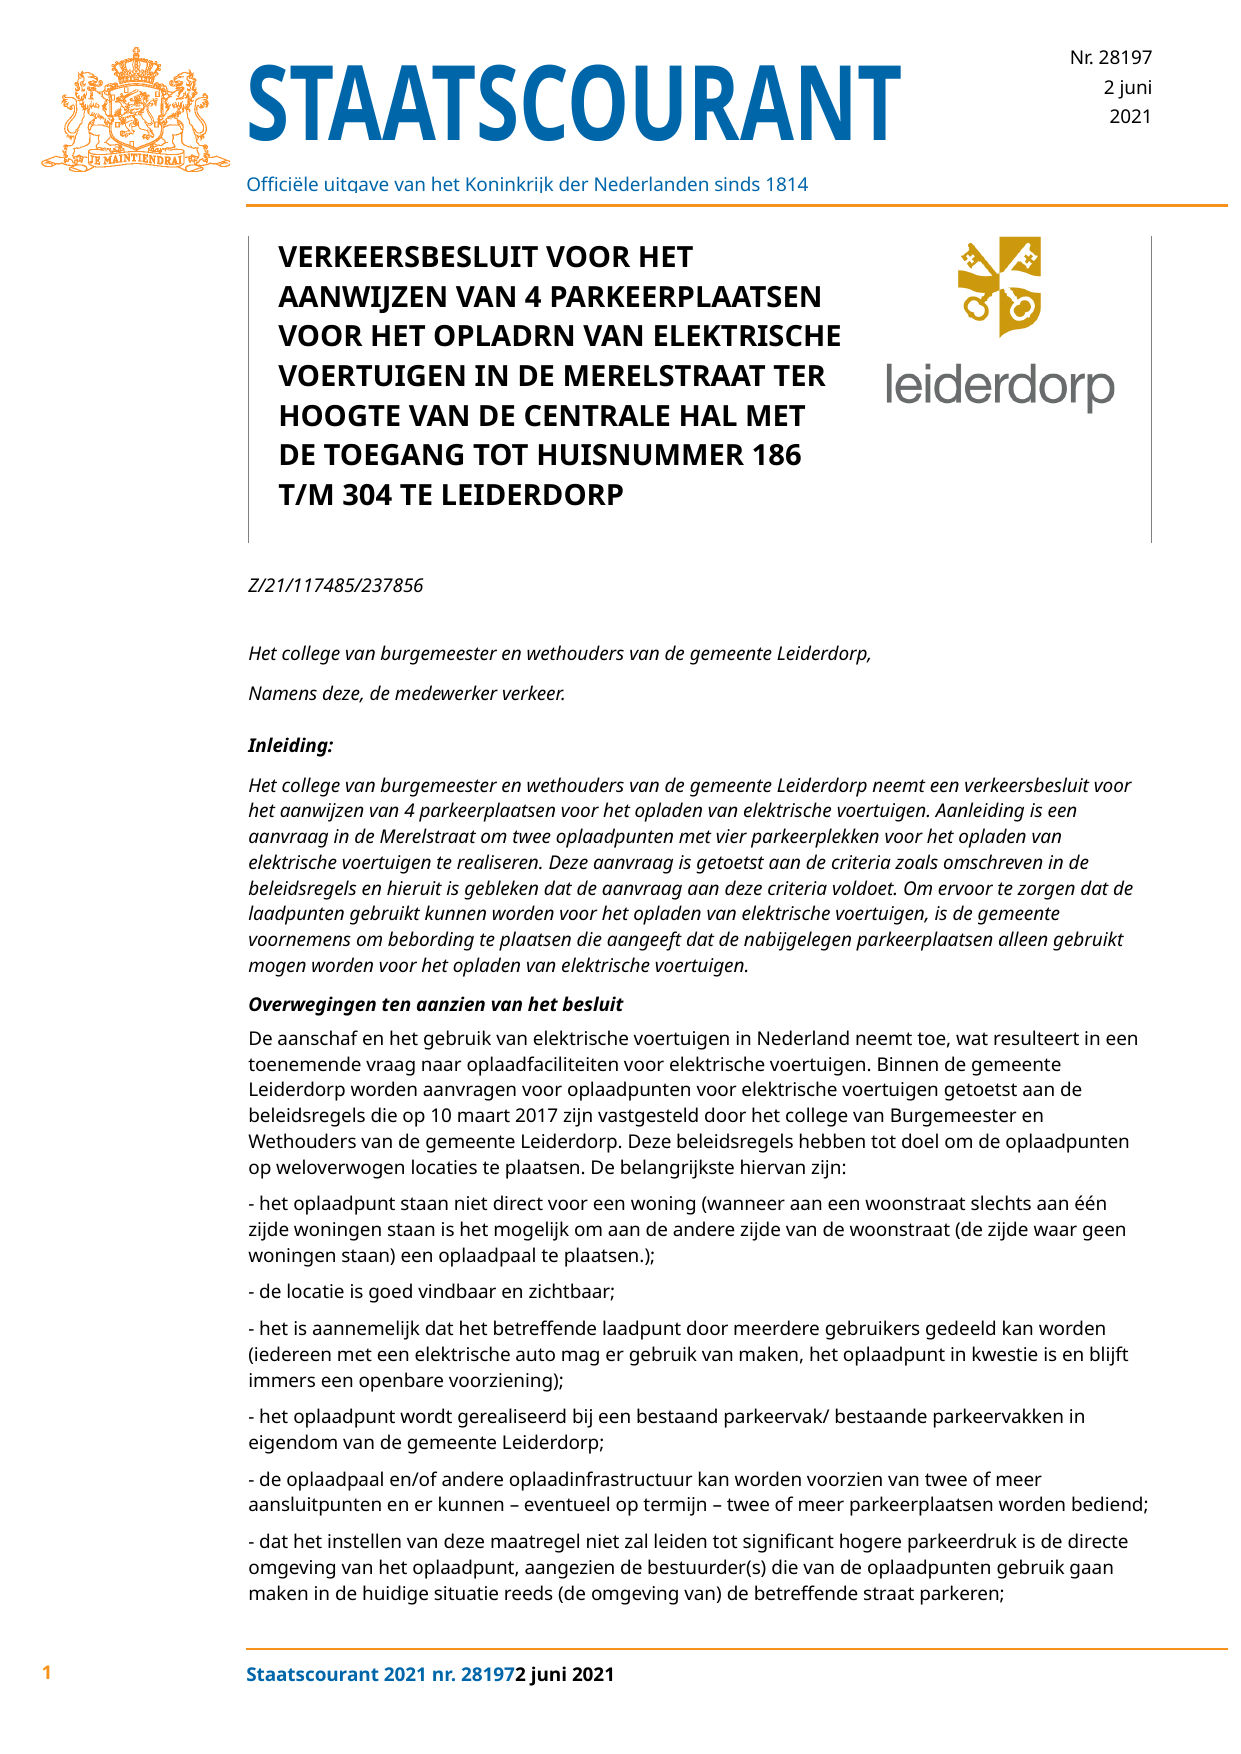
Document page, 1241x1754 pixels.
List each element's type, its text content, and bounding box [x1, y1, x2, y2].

text - het oplaadpunt staan niet direct voor een woning (wanneer aan een woonstraat slechts aan één zijde woningen staan is het mogelijk om aan de andere zijde van de woonstraat (de zijde waar geen woningen staan) een oplaadpaal te plaatsen.); [248, 1191, 1152, 1268]
table_header VERKEERSBESLUIT VOOR HET AANWIJZEN VAN 4 PARKEERPLAATSEN VOOR HET OPLADRN VAN ELEKTRISCHE VOERTUIGEN IN DE MERELSTRAAT TER HOOGTE VAN DE CENTRALE HAL MET DE TOEGANG TOT HUISNUMMER 186 T/M 304 TE LEIDERDORP [249, 236, 850, 543]
text Het college van burgemeester en wethouders van de gemeente Leiderdorp, [248, 640, 1152, 666]
picture [886, 236, 1115, 414]
text Het college van burgemeester en wethouders van de gemeente Leiderdorp neemt een verkeersbesluit voor het aanwijzen van 4 parkeerplaatsen voor het opladen van elektrische voertuigen. Aanleiding is een aanvraag in de Merelstraat om twee oplaadpunten met vier parkeerplekken voor het opladen van elektrische voertuigen te realiseren. Deze aanvraag is getoetst aan de criteria zoals omschreven in de beleidsregels en hieruit is gebleken dat de aanvraag aan deze criteria voldoet. Om ervoor te zorgen dat de laadpunten gebruikt kunnen worden voor het opladen van elektrische voertuigen, is de gemeente voornemens om bebording te plaatsen die aangeeft dat de nabijgelegen parkeerplaatsen alleen gebruikt mogen worden voor het opladen van elektrische voertuigen. [248, 772, 1152, 978]
text Z/21/117485/237856 [248, 573, 1152, 598]
text - het oplaadpunt wordt gerealiseerd bij een bestaand parkeervak/ bestaande parkeervakken in eigendom van de gemeente Leiderdorp; [248, 1403, 1152, 1455]
text - het is aannemelijk dat het betreffende laadpunt door meerdere gebruikers gedeeld kan worden (iedereen met een elektrische auto mag er gebruik van maken, het oplaadpunt in kwestie is en blijft immers een openbare voorziening); [248, 1315, 1152, 1392]
table_header [850, 414, 1151, 543]
text Inleiding: [248, 732, 1152, 758]
text - de locatie is goed vindbaar en zichtbaar; [248, 1279, 1152, 1304]
text Overwegingen ten aanzien van het besluit [248, 991, 1152, 1017]
text - de oplaadpaal en/of andere oplaadinfrastructuur kan worden voorzien van twee of meer aansluitpunten en er kunnen – eventueel op termijn – twee of meer parkeerplaatsen worden bediend; [248, 1466, 1152, 1517]
text Namens deze, de medewerker verkeer. [248, 680, 1152, 705]
text - dat het instellen van deze maatregel niet zal leiden tot significant hogere parkeerdruk is de directe omgeving van het oplaadpunt, aangezien de bestuurder(s) die van de oplaadpunten gebruik gaan maken in de huidige situatie reeds (de omgeving van) de betreffende straat parkeren; [248, 1528, 1152, 1605]
table_header [1115, 236, 1151, 413]
table_header [850, 236, 886, 413]
text De aanschaf en het gebruik van elektrische voertuigen in Nederland neemt toe, wat resulteert in een toenemende vraag naar oplaadfaciliteiten voor elektrische voertuigen. Binnen de gemeente Leiderdorp worden aanvragen voor oplaadpunten voor elektrische voertuigen getoetst aan de beleidsregels die op 10 maart 2017 zijn vastgesteld door het college van Burgemeester en Wethouders van de gemeente Leiderdorp. Deze beleidsregels hebben tot doel om de oplaadpunten op weloverwogen locaties te plaatsen. De belangrijkste hiervan zijn: [248, 1025, 1152, 1179]
picture [41, 47, 231, 172]
